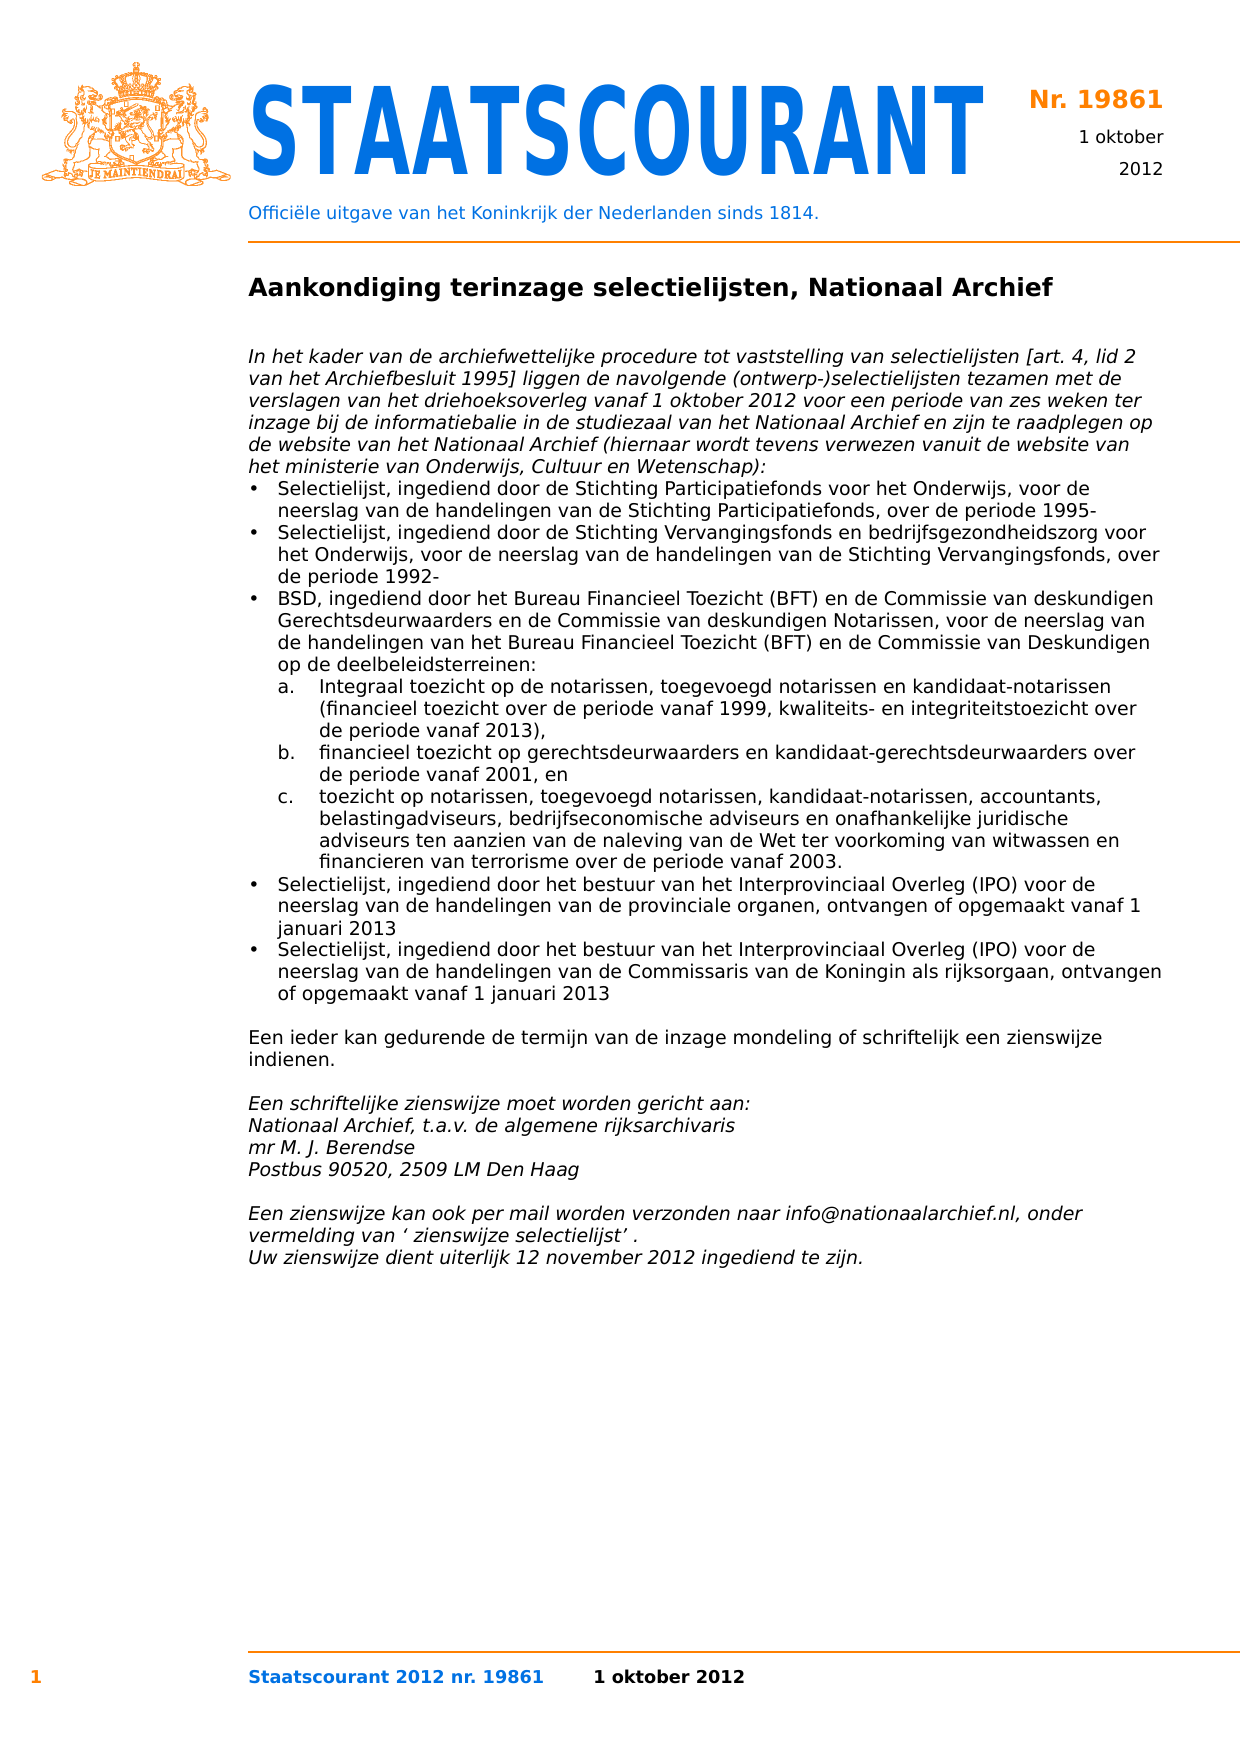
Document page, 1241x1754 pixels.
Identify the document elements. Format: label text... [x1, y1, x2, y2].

text mr M. J. Berendse [248, 1137, 1163, 1159]
text • BSD, ingediend door het Bureau Financieel Toezicht (BFT) en de Commissie van deskundigen Gerechtsdeurwaarders en de Commissie van deskundigen Notarissen, voor de neerslag van de handelingen van het Bureau Financieel Toezicht (BFT) en de Commissie van Deskundigen op de deelbeleidsterreinen: [248, 588, 1163, 676]
text a. Integraal toezicht op de notarissen, toegevoegd notarissen en kandidaat-notarissen (financieel toezicht over de periode vanaf 1999, kwaliteits- en integriteitstoezicht over de periode vanaf 2013), [277, 676, 1163, 742]
text • Selectielijst, ingediend door de Stichting Vervangingsfonds en bedrijfsgezondheidszorg voor het Onderwijs, voor de neerslag van de handelingen van de Stichting Vervangingsfonds, over de periode 1992- [248, 522, 1163, 588]
table_header STAATSCOURANT [248, 62, 998, 203]
table_header Nr. 19861 [998, 62, 1240, 121]
text Postbus 90520, 2509 LM Den Haag [248, 1159, 1163, 1181]
text Een zienswijze kan ook per mail worden verzonden naar info@nationaalarchief.nl, onder vermelding van ‘ zienswijze selectielijst’ . [248, 1203, 1163, 1247]
subtitle Aankondiging terinzage selectielijsten, Nationaal Archief [248, 273, 1163, 302]
table_header [25, 62, 248, 241]
text Nationaal Archief, t.a.v. de algemene rijksarchivaris [248, 1115, 1163, 1137]
text b. financieel toezicht op gerechtsdeurwaarders en kandidaat-gerechtsdeurwaarders over de periode vanaf 2001, en [277, 742, 1163, 786]
text c. toezicht op notarissen, toegevoegd notarissen, kandidaat-notarissen, accountants, belastingadviseurs, bedrijfseconomische adviseurs en onafhankelijke juridische adviseurs ten aanzien van de naleving van de Wet ter voorkoming van witwassen en financieren van terrorisme over de periode vanaf 2003. [277, 786, 1163, 873]
text • Selectielijst, ingediend door het bestuur van het Interprovinciaal Overleg (IPO) voor de neerslag van de handelingen van de provinciale organen, ontvangen of opgemaakt vanaf 1 januari 2013 [248, 873, 1163, 939]
text Een ieder kan gedurende de termijn van de inzage mondeling of schriftelijk een zienswijze indienen. [248, 1027, 1163, 1071]
text • Selectielijst, ingediend door het bestuur van het Interprovinciaal Overleg (IPO) voor de neerslag van de handelingen van de Commissaris van de Koningin als rijksorgaan, ontvangen of opgemaakt vanaf 1 januari 2013 [248, 939, 1163, 1005]
picture [41, 62, 231, 186]
table_cell 2012 [998, 153, 1240, 203]
text In het kader van de archiefwettelijke procedure tot vaststelling van selectielijsten [art. 4, lid 2 van het Archiefbesluit 1995] liggen de navolgende (ontwerp-)selectielijsten tezamen met de verslagen van het driehoeksoverleg vanaf 1 oktober 2012 voor een periode van zes weken ter inzage bij de informatiebalie in de studiezaal van het Nationaal Archief en zijn te raadplegen op de website van het Nationaal Archief (hiernaar wordt tevens verwezen vanuit de website van het ministerie van Onderwijs, Cultuur en Wetenschap): [248, 346, 1163, 478]
text Uw zienswijze dient uiterlijk 12 november 2012 ingediend te zijn. [248, 1247, 1163, 1269]
table_cell Officiële uitgave van het Koninkrijk der Nederlanden sinds 1814. [248, 203, 1240, 241]
text Een schriftelijke zienswijze moet worden gericht aan: [248, 1093, 1163, 1115]
text • Selectielijst, ingediend door de Stichting Participatiefonds voor het Onderwijs, voor de neerslag van de handelingen van de Stichting Participatiefonds, over de periode 1995- [248, 478, 1163, 522]
table_cell 1 oktober [998, 121, 1240, 153]
